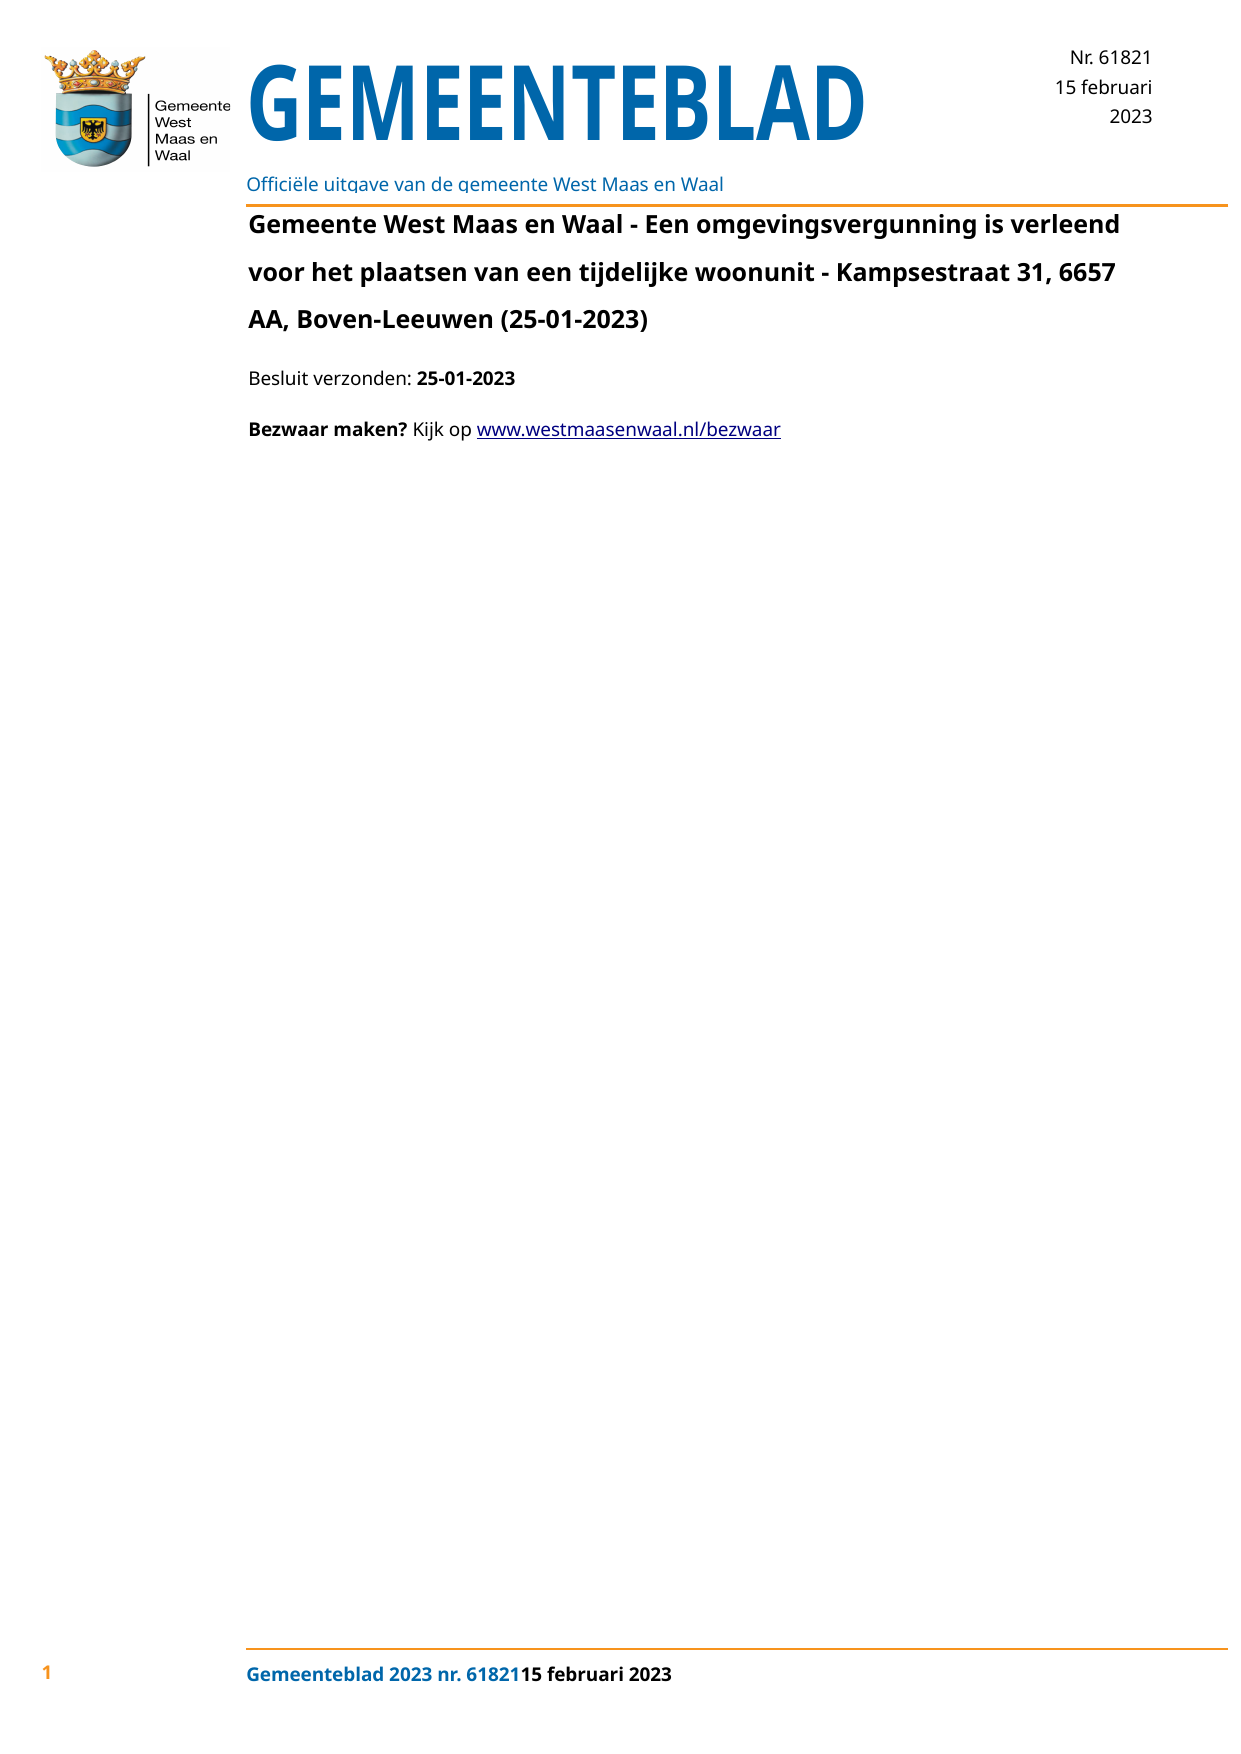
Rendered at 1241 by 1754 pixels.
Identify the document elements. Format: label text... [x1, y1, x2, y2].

text Gemeente West Maas en Waal - Een omgevingsvergunning is verleend voor het plaatsen van een tijdelijke woonunit - Kampsestraat 31, 6657 AA, Boven-Leeuwen (25-01-2023) [248, 207, 1152, 336]
picture [41, 47, 231, 172]
text Bezwaar maken? Kijk op www.westmaasenwaal.nl/bezwaar [248, 416, 1152, 442]
text Besluit verzonden: 25-01-2023 [248, 366, 1152, 391]
